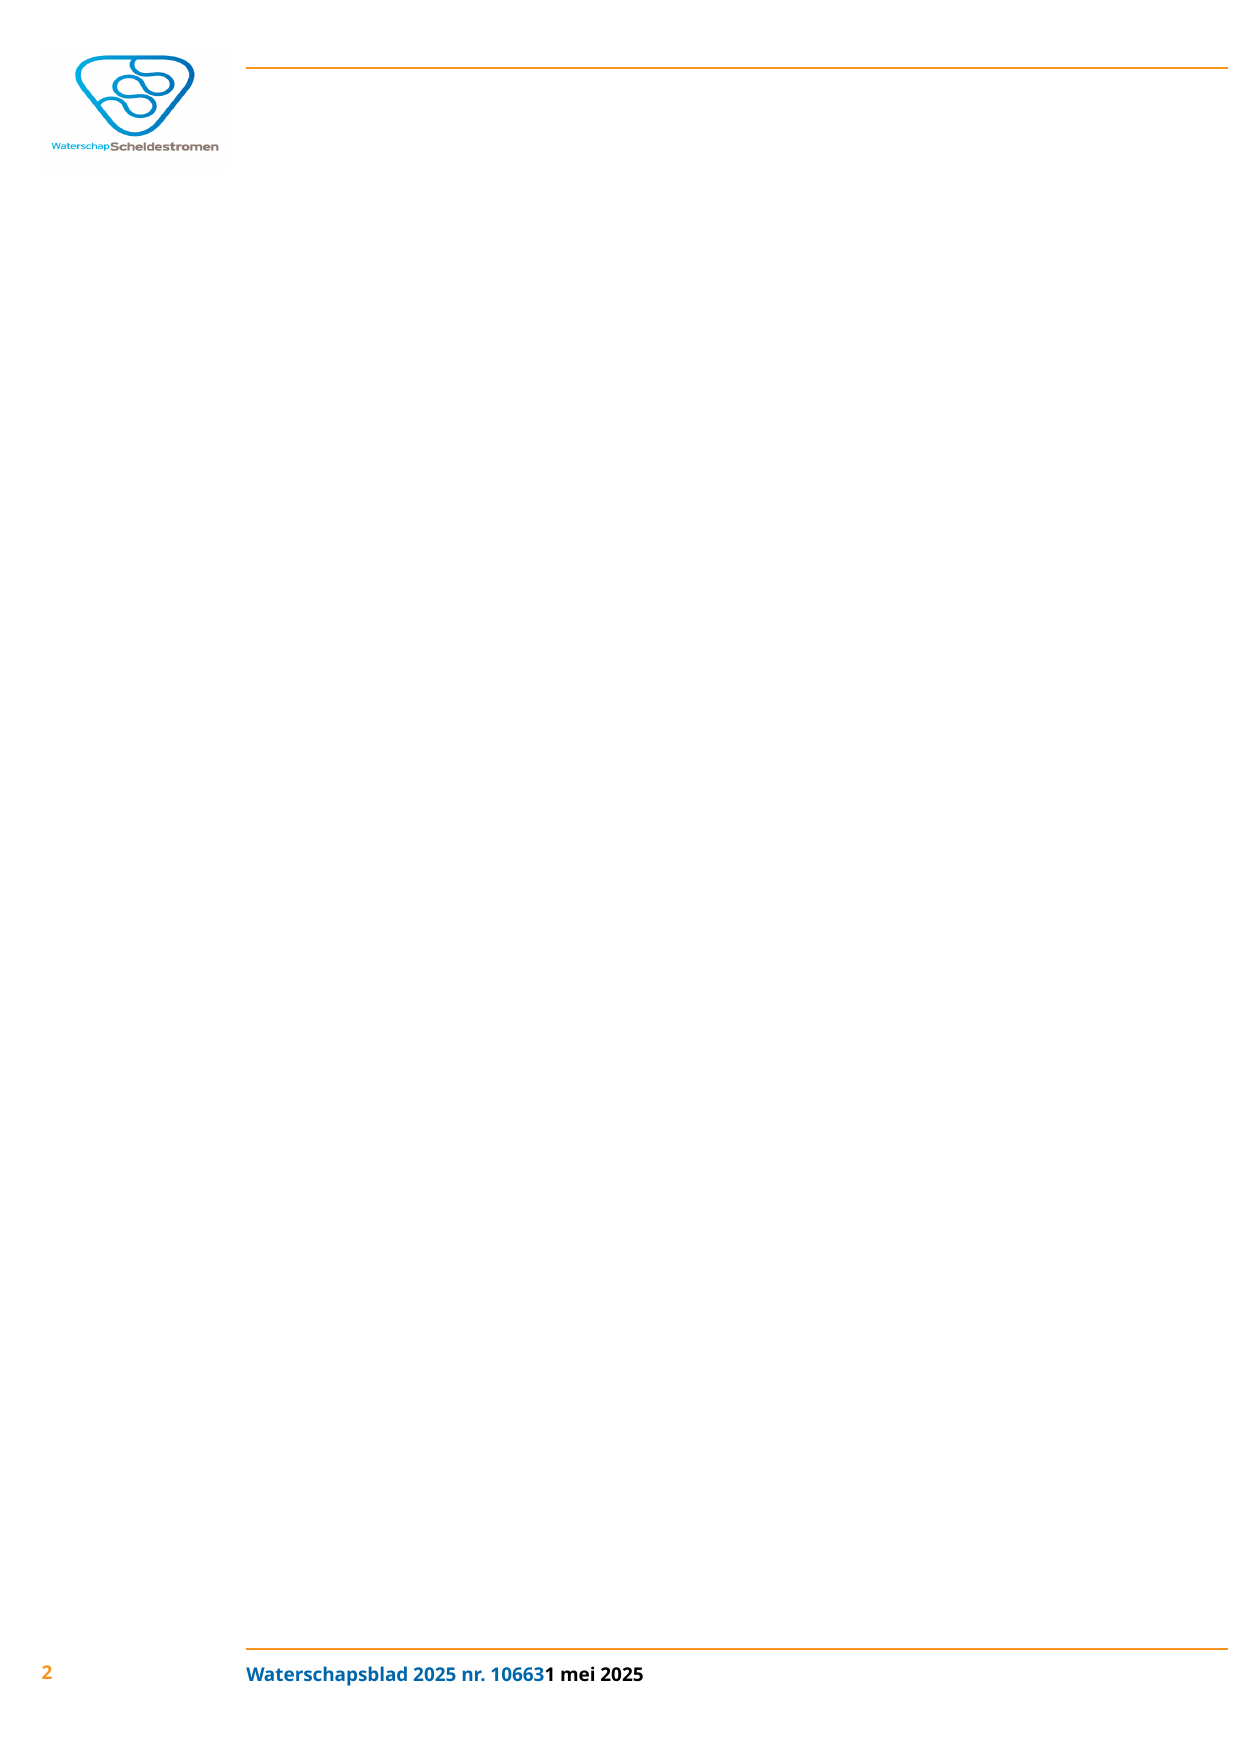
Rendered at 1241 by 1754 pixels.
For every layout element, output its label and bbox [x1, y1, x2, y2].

picture [41, 47, 231, 172]
